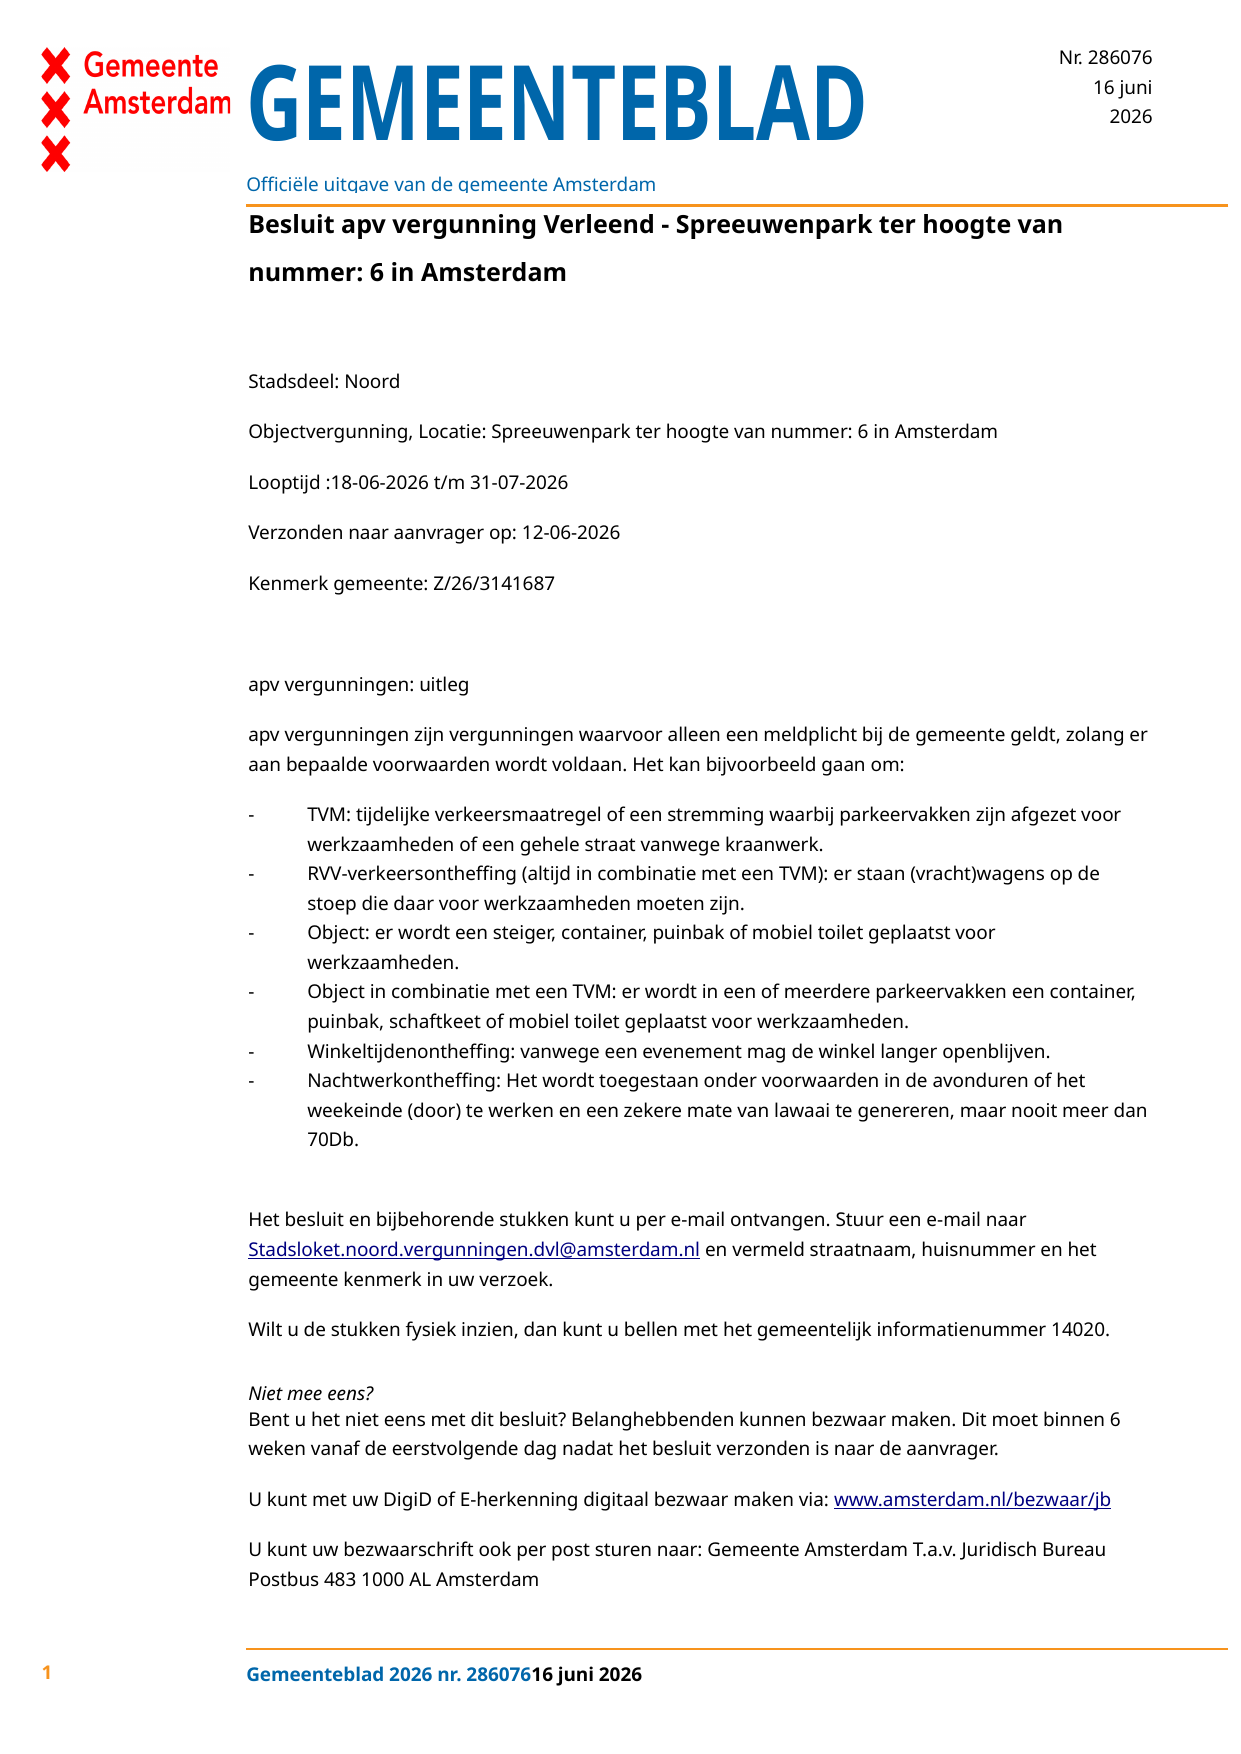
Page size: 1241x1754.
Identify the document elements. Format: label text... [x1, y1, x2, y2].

list RVV-verkeersontheffing (altijd in combinatie met een TVM): er staan (vracht)wagens op de stoep die daar voor werkzaamheden moeten zijn. [248, 860, 1152, 916]
text Stadsdeel: Noord [248, 368, 1152, 394]
list Object in combinatie met een TVM: er wordt in een of meerdere parkeervakken een container, puinbak, schaftkeet of mobiel toilet geplaatst voor werkzaamheden. [248, 979, 1152, 1034]
list TVM: tijdelijke verkeersmaatregel of een stremming waarbij parkeervakken zijn afgezet voor werkzaamheden of een gehele straat vanwege kraanwerk. [248, 801, 1152, 857]
text Bent u het niet eens met dit besluit? Belanghebbenden kunnen bezwaar maken. Dit moet binnen 6 weken vanaf de eerstvolgende dag nadat het besluit verzonden is naar de aanvrager. [248, 1406, 1152, 1461]
text U kunt met uw DigiD of E-herkenning digitaal bezwaar maken via: www.amsterdam.nl/bezwaar/jb [248, 1486, 1152, 1512]
text U kunt uw bezwaarschrift ook per post sturen naar: Gemeente Amsterdam T.a.v. Juridisch Bureau Postbus 483 1000 AL Amsterdam [248, 1536, 1152, 1592]
text Kenmerk gemeente: Z/26/3141687 [248, 570, 1152, 596]
list Object: er wordt een steiger, container, puinbak of mobiel toilet geplaatst voor werkzaamheden. [248, 919, 1152, 975]
text Objectvergunning, Locatie: Spreeuwenpark ter hoogte van nummer: 6 in Amsterdam [248, 419, 1152, 444]
text apv vergunningen zijn vergunningen waarvoor alleen een meldplicht bij de gemeente geldt, zolang er aan bepaalde voorwaarden wordt voldaan. Het kan bijvoorbeeld gaan om: [248, 721, 1152, 777]
list Nachtwerkontheffing: Het wordt toegestaan onder voorwaarden in de avonduren of het weekeinde (door) te werken en een zekere mate van lawaai te genereren, maar nooit meer dan 70Db. [248, 1067, 1152, 1152]
text Verzonden naar aanvrager op: 12-06-2026 [248, 519, 1152, 545]
text Het besluit en bijbehorende stukken kunt u per e-mail ontvangen. Stuur een e-mail naar Stadsloket.noord.vergunningen.dvl@amsterdam.nl en vermeld straatnaam, huisnummer en het gemeente kenmerk in uw verzoek. [248, 1207, 1152, 1292]
text Wilt u de stukken fysiek inzien, dan kunt u bellen met het gemeentelijk informatienummer 14020. [248, 1316, 1152, 1342]
list Winkeltijdenontheffing: vanwege een evenement mag de winkel langer openblijven. [248, 1038, 1152, 1064]
text Looptijd :18-06-2026 t/m 31-07-2026 [248, 469, 1152, 495]
picture [41, 47, 231, 172]
text Besluit apv vergunning Verleend - Spreeuwenpark ter hoogte van nummer: 6 in Amsterdam [248, 207, 1152, 288]
text apv vergunningen: uitleg [248, 671, 1152, 697]
text Niet mee eens? [248, 1380, 1152, 1406]
